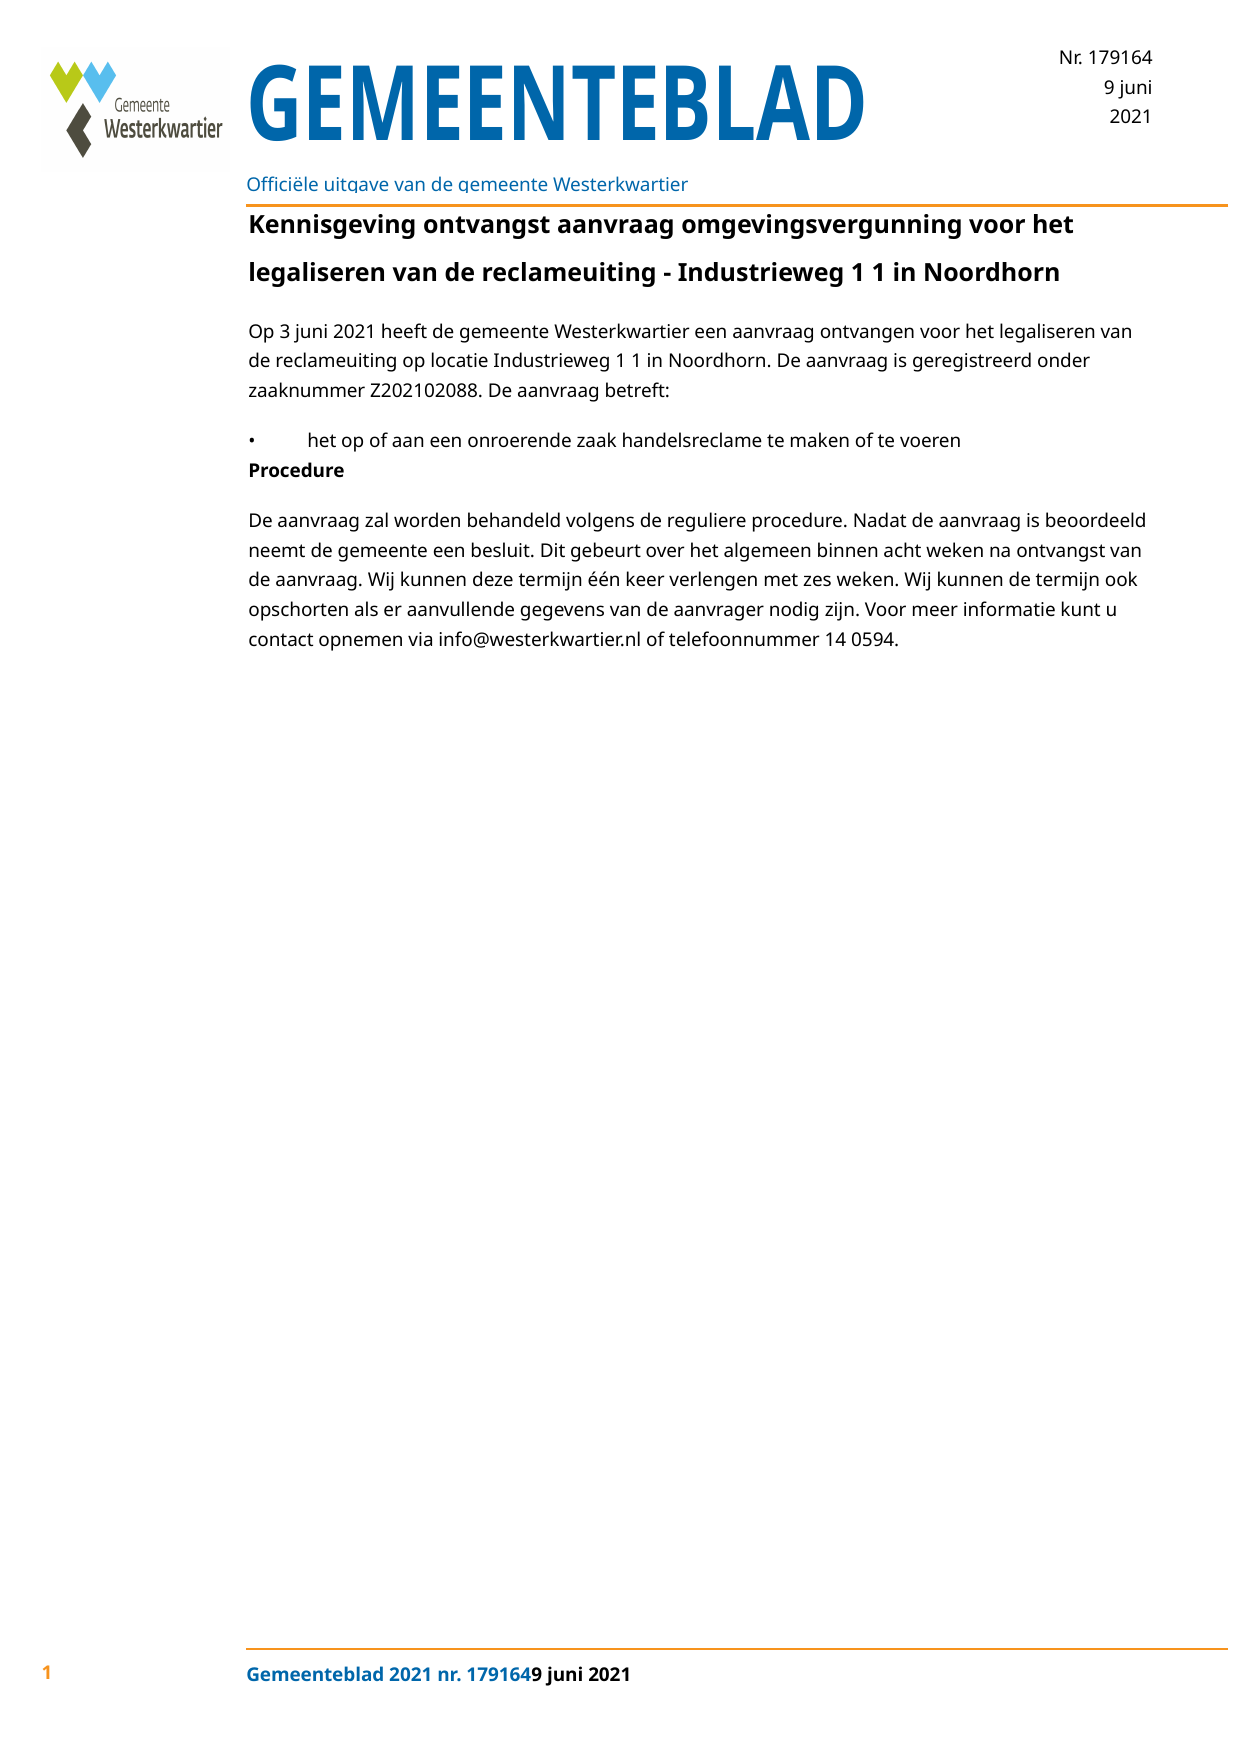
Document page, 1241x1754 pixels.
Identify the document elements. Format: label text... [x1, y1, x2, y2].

list het op of aan een onroerende zaak handelsreclame te maken of te voeren [248, 427, 1152, 453]
text Procedure [248, 457, 1152, 483]
text De aanvraag zal worden behandeld volgens de reguliere procedure. Nadat de aanvraag is beoordeeld neemt de gemeente een besluit. Dit gebeurt over het algemeen binnen acht weken na ontvangst van de aanvraag. Wij kunnen deze termijn één keer verlengen met zes weken. Wij kunnen de termijn ook opschorten als er aanvullende gegevens van de aanvrager nodig zijn. Voor meer informatie kunt u contact opnemen via info@westerkwartier.nl of telefoonnummer 14 0594. [248, 507, 1152, 652]
picture [41, 47, 231, 172]
text Kennisgeving ontvangst aanvraag omgevingsvergunning voor het legaliseren van de reclameuiting - Industrieweg 1 1 in Noordhorn [248, 207, 1152, 288]
text Op 3 juni 2021 heeft de gemeente Westerkwartier een aanvraag ontvangen voor het legaliseren van de reclameuiting op locatie Industrieweg 1 1 in Noordhorn. De aanvraag is geregistreerd onder zaaknummer Z202102088. De aanvraag betreft: [248, 318, 1152, 403]
